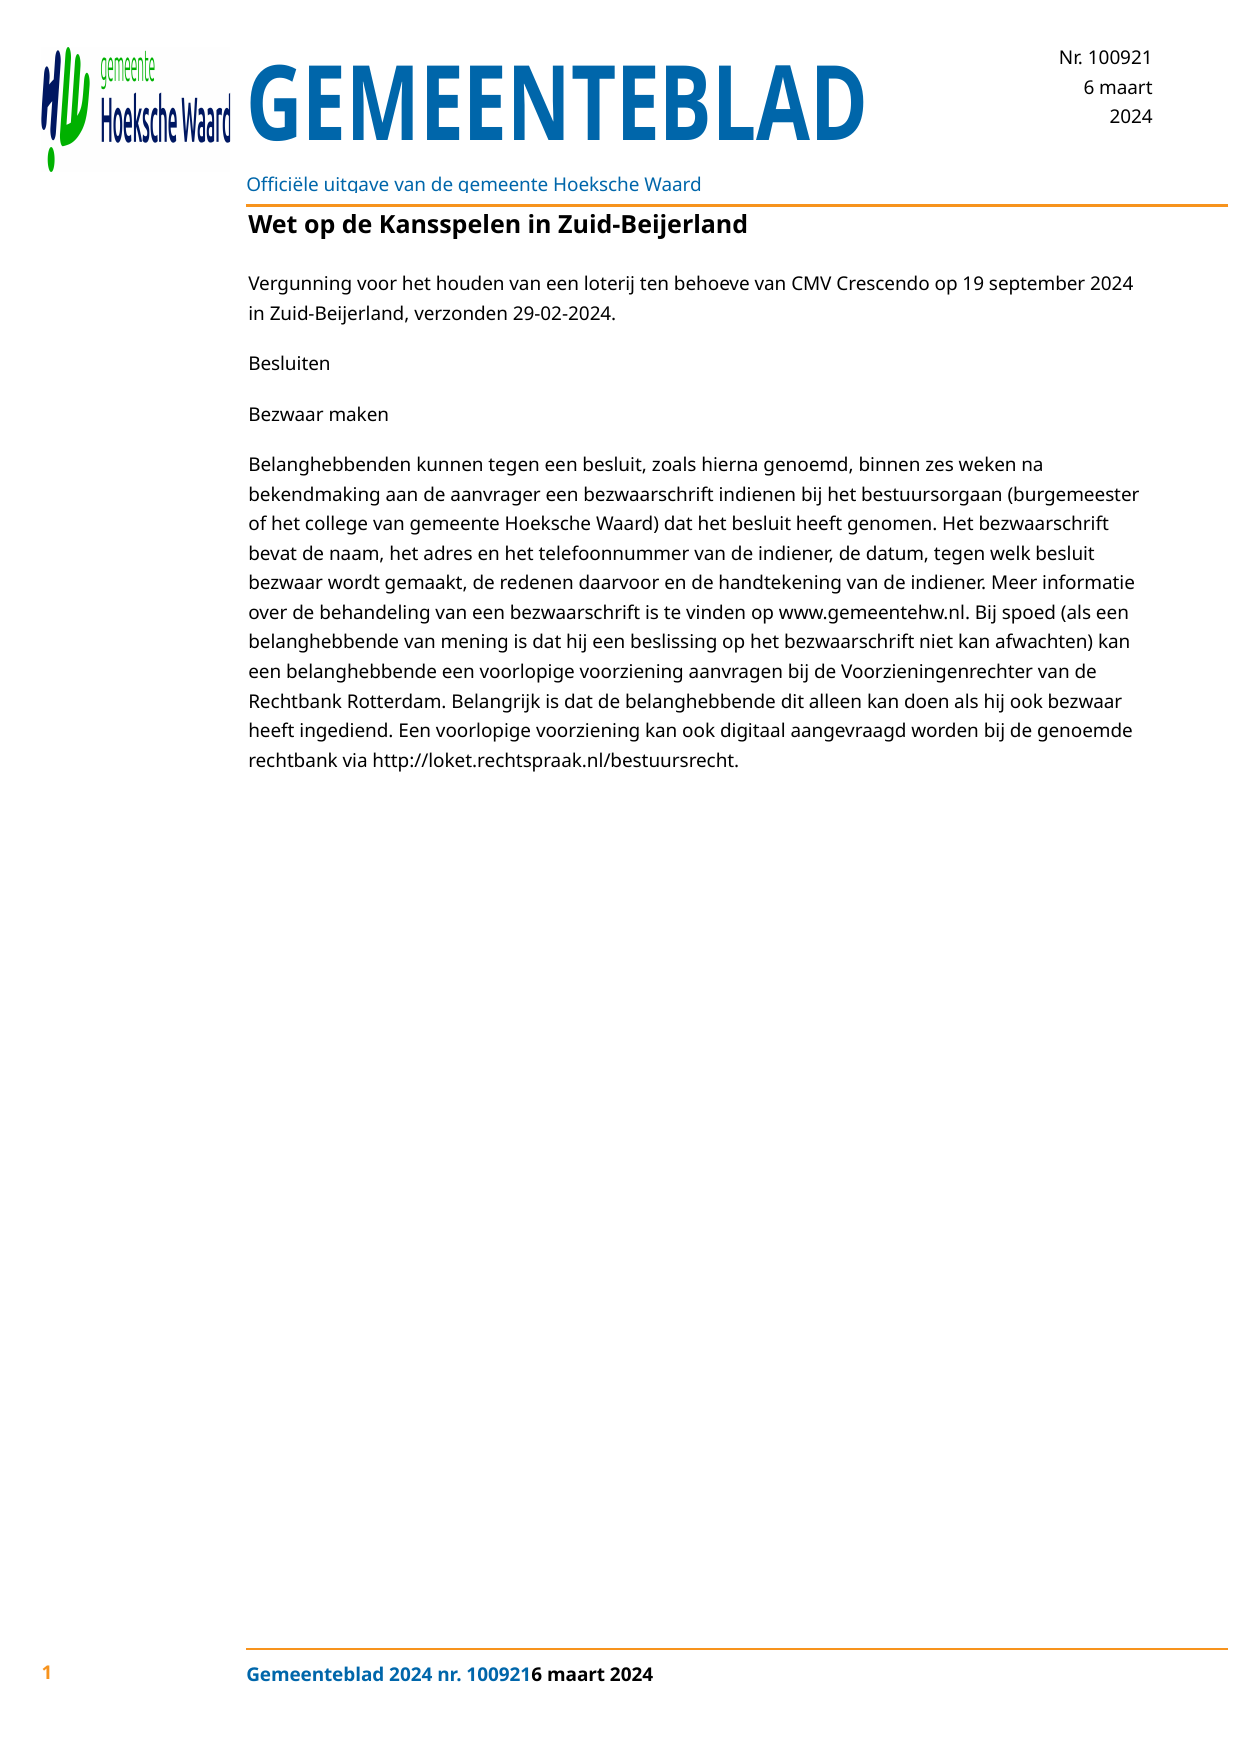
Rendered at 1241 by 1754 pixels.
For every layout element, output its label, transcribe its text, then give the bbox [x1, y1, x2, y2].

text Bezwaar maken [248, 401, 1152, 426]
text Besluiten [248, 350, 1152, 376]
picture [41, 47, 231, 172]
text Vergunning voor het houden van een loterij ten behoeve van CMV Crescendo op 19 september 2024 in Zuid-Beijerland, verzonden 29-02-2024. [248, 270, 1152, 326]
text Wet op de Kansspelen in Zuid-Beijerland [248, 207, 1152, 241]
text Belanghebbenden kunnen tegen een besluit, zoals hierna genoemd, binnen zes weken na bekendmaking aan de aanvrager een bezwaarschrift indienen bij het bestuursorgaan (burgemeester of het college van gemeente Hoeksche Waard) dat het besluit heeft genomen. Het bezwaarschrift bevat de naam, het adres en het telefoonnummer van de indiener, de datum, tegen welk besluit bezwaar wordt gemaakt, de redenen daarvoor en de handtekening van de indiener. Meer informatie over de behandeling van een bezwaarschrift is te vinden op www.gemeentehw.nl. Bij spoed (als een belanghebbende van mening is dat hij een beslissing op het bezwaarschrift niet kan afwachten) kan een belanghebbende een voorlopige voorziening aanvragen bij de Voorzieningenrechter van de Rechtbank Rotterdam. Belangrijk is dat de belanghebbende dit alleen kan doen als hij ook bezwaar heeft ingediend. Een voorlopige voorziening kan ook digitaal aangevraagd worden bij de genoemde rechtbank via http://loket.rechtspraak.nl/bestuursrecht. [248, 451, 1152, 773]
